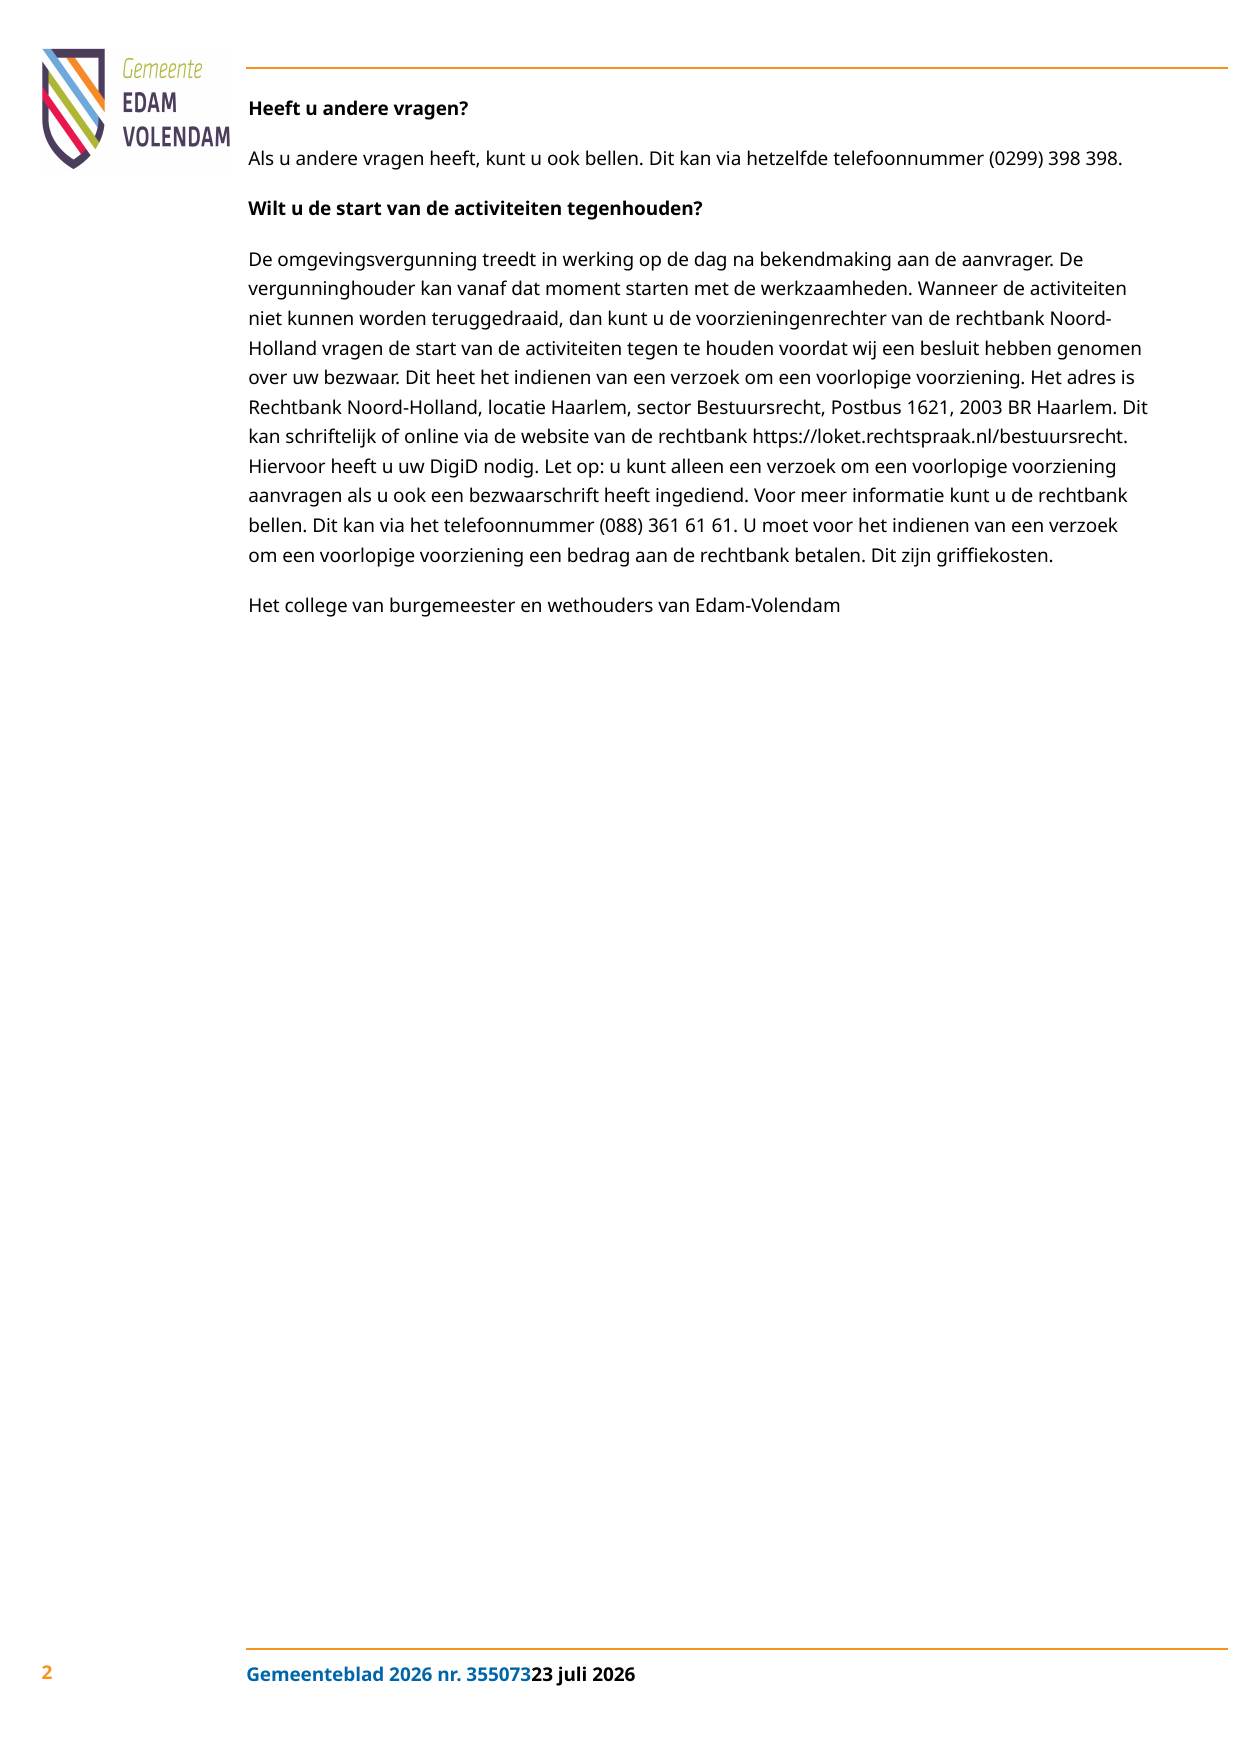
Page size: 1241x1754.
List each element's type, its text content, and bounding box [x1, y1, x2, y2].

text Wilt u de start van de activiteiten tegenhouden? [248, 196, 1152, 221]
text De omgevingsvergunning treedt in werking op de dag na bekendmaking aan de aanvrager. De vergunninghouder kan vanaf dat moment starten met de werkzaamheden. Wanneer de activiteiten niet kunnen worden teruggedraaid, dan kunt u de voorzieningenrechter van de rechtbank Noord-Holland vragen de start van de activiteiten tegen te houden voordat wij een besluit hebben genomen over uw bezwaar. Dit heet het indienen van een verzoek om een voorlopige voorziening. Het adres is Rechtbank Noord-Holland, locatie Haarlem, sector Bestuursrecht, Postbus 1621, 2003 BR Haarlem. Dit kan schriftelijk of online via de website van de rechtbank https://loket.rechtspraak.nl/bestuursrecht. Hiervoor heeft u uw DigiD nodig. Let op: u kunt alleen een verzoek om een voorlopige voorziening aanvragen als u ook een bezwaarschrift heeft ingediend. Voor meer informatie kunt u de rechtbank bellen. Dit kan via het telefoonnummer (088) 361 61 61. U moet voor het indienen van een verzoek om een voorlopige voorziening een bedrag aan de rechtbank betalen. Dit zijn griffiekosten. [248, 246, 1152, 568]
text Als u andere vragen heeft, kunt u ook bellen. Dit kan via hetzelfde telefoonnummer (0299) 398 398. [248, 145, 1152, 171]
text Heeft u andere vragen? [248, 95, 1152, 121]
picture [41, 47, 231, 172]
text Het college van burgemeester en wethouders van Edam-Volendam [248, 592, 1152, 618]
